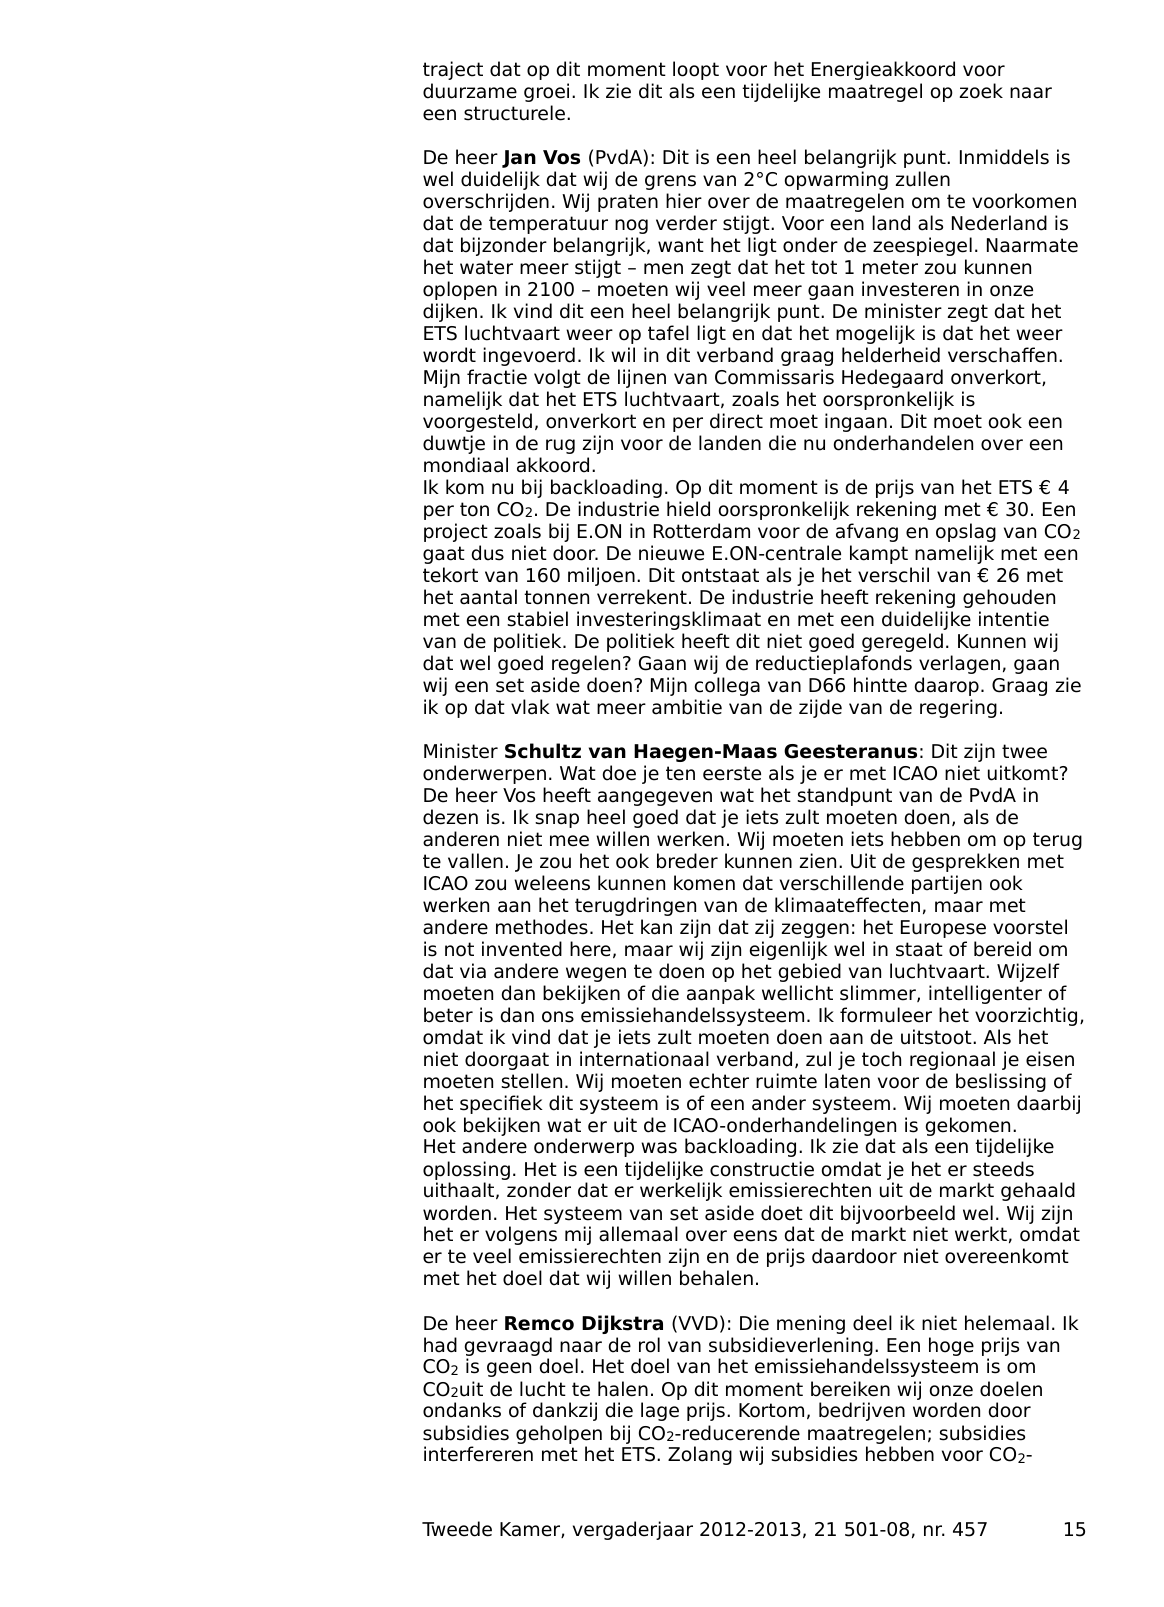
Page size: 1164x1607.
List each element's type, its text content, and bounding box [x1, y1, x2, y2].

text De heer Remco Dijkstra (VVD): Die mening deel ik niet helemaal. Ik had gevraagd naar de rol van subsidieverlening. Een hoge prijs van CO2 is geen doel. Het doel van het emissiehandelssysteem is om CO2uit de lucht te halen. Op dit moment bereiken wij onze doelen ondanks of dankzij die lage prijs. Kortom, bedrijven worden door subsidies geholpen bij CO2-reducerende maatregelen; subsidies interfereren met het ETS. Zolang wij subsidies hebben voor CO2- [422, 1312, 1087, 1466]
text De heer Jan Vos (PvdA): Dit is een heel belangrijk punt. Inmiddels is wel duidelijk dat wij de grens van 2°C opwarming zullen overschrijden. Wij praten hier over de maatregelen om te voorkomen dat de temperatuur nog verder stijgt. Voor een land als Nederland is dat bijzonder belangrijk, want het ligt onder de zeespiegel. Naarmate het water meer stijgt – men zegt dat het tot 1 meter zou kunnen oplopen in 2100 – moeten wij veel meer gaan investeren in onze dijken. Ik vind dit een heel belangrijk punt. De minister zegt dat het ETS luchtvaart weer op tafel ligt en dat het mogelijk is dat het weer wordt ingevoerd. Ik wil in dit verband graag helderheid verschaffen. Mijn fractie volgt de lijnen van Commissaris Hedegaard onverkort, namelijk dat het ETS luchtvaart, zoals het oorspronkelijk is voorgesteld, onverkort en per direct moet ingaan. Dit moet ook een duwtje in de rug zijn voor de landen die nu onderhandelen over een mondiaal akkoord. [422, 147, 1087, 477]
text traject dat op dit moment loopt voor het Energieakkoord voor duurzame groei. Ik zie dit als een tijdelijke maatregel op zoek naar een structurele. [422, 59, 1087, 125]
text Het andere onderwerp was backloading. Ik zie dat als een tijdelijke oplossing. Het is een tijdelijke constructie omdat je het er steeds uithaalt, zonder dat er werkelijk emissierechten uit de markt gehaald worden. Het systeem van set aside doet dit bijvoorbeeld wel. Wij zijn het er volgens mij allemaal over eens dat de markt niet werkt, omdat er te veel emissierechten zijn en de prijs daardoor niet overeenkomt met het doel dat wij willen behalen. [422, 1136, 1087, 1290]
text Ik kom nu bij backloading. Op dit moment is de prijs van het ETS € 4 per ton CO2. De industrie hield oorspronkelijk rekening met € 30. Een project zoals bij E.ON in Rotterdam voor de afvang en opslag van CO2 gaat dus niet door. De nieuwe E.ON-centrale kampt namelijk met een tekort van 160 miljoen. Dit ontstaat als je het verschil van € 26 met het aantal tonnen verrekent. De industrie heeft rekening gehouden met een stabiel investeringsklimaat en met een duidelijke intentie van de politiek. De politiek heeft dit niet goed geregeld. Kunnen wij dat wel goed regelen? Gaan wij de reductieplafonds verlagen, gaan wij een set aside doen? Mijn collega van D66 hintte daarop. Graag zie ik op dat vlak wat meer ambitie van de zijde van de regering. [422, 477, 1087, 719]
text Minister Schultz van Haegen-Maas Geesteranus: Dit zijn twee onderwerpen. Wat doe je ten eerste als je er met ICAO niet uitkomt? De heer Vos heeft aangegeven wat het standpunt van de PvdA in dezen is. Ik snap heel goed dat je iets zult moeten doen, als de anderen niet mee willen werken. Wij moeten iets hebben om op terug te vallen. Je zou het ook breder kunnen zien. Uit de gesprekken met ICAO zou weleens kunnen komen dat verschillende partijen ook werken aan het terugdringen van de klimaateffecten, maar met andere methodes. Het kan zijn dat zij zeggen: het Europese voorstel is not invented here, maar wij zijn eigenlijk wel in staat of bereid om dat via andere wegen te doen op het gebied van luchtvaart. Wijzelf moeten dan bekijken of die aanpak wellicht slimmer, intelligenter of beter is dan ons emissiehandelssysteem. Ik formuleer het voorzichtig, omdat ik vind dat je iets zult moeten doen aan de uitstoot. Als het niet doorgaat in internationaal verband, zul je toch regionaal je eisen moeten stellen. Wij moeten echter ruimte laten voor de beslissing of het specifiek dit systeem is of een ander systeem. Wij moeten daarbij ook bekijken wat er uit de ICAO-onderhandelingen is gekomen. [422, 741, 1087, 1136]
